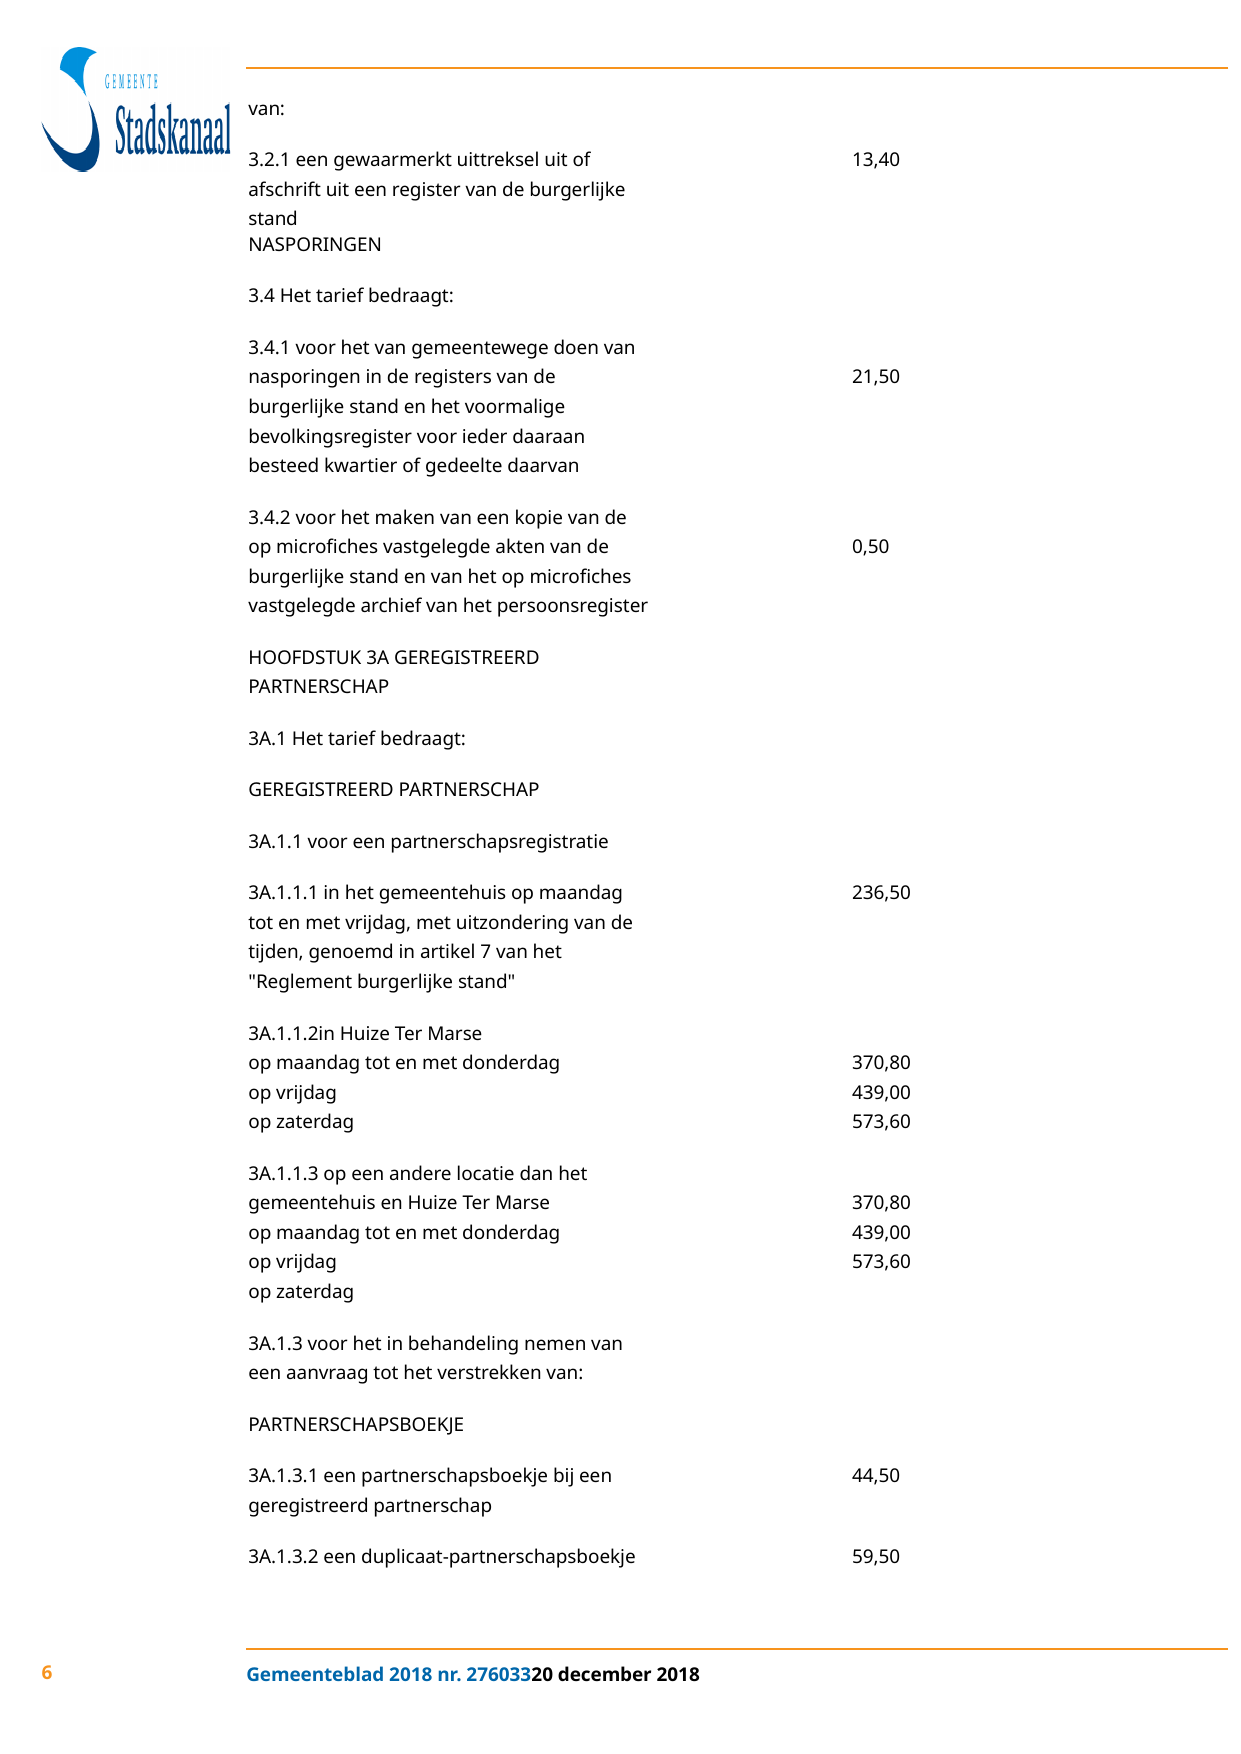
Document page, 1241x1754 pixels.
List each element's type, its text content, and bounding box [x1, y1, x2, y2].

table_cell [652, 1134, 852, 1160]
table_cell [652, 308, 852, 334]
table_cell [248, 1134, 652, 1160]
table_cell 3.2.1 een gewaarmerkt uittreksel uit of afschrift uit een register van de burgerlijke stand [248, 146, 652, 231]
table_cell van: [248, 95, 652, 121]
table_cell [248, 618, 652, 644]
table_cell GEREGISTREERD PARTNERSCHAP [248, 777, 652, 802]
table_cell [248, 308, 652, 334]
table_cell [652, 751, 852, 777]
table_cell [652, 644, 852, 699]
table_cell [248, 1385, 652, 1411]
table_cell [652, 1569, 852, 1595]
table_cell [852, 751, 1052, 777]
table_cell HOOFDSTUK 3A GEREGISTREERD PARTNERSCHAP [248, 644, 652, 699]
table_cell [852, 308, 1052, 334]
table_cell [652, 828, 852, 854]
table_cell [652, 146, 852, 231]
table_cell [248, 994, 652, 1020]
table_cell [852, 1304, 1052, 1330]
table_cell [852, 1518, 1052, 1543]
table_cell [852, 95, 1052, 121]
table_cell [652, 802, 852, 828]
table_cell 3.4.2 voor het maken van een kopie van de op microfiches vastgelegde akten van de burgerlijke stand en van het op microfiches vastgelegde archief van het persoonsregister [248, 504, 652, 618]
table_cell 370,80 439,00 573,60 [852, 1020, 1052, 1134]
table_cell [248, 854, 652, 879]
table_cell [852, 257, 1052, 283]
table_cell [652, 334, 852, 478]
table_cell [652, 1518, 852, 1543]
table_cell [852, 802, 1052, 828]
table_cell 3A.1.1.2in Huize Ter Marse op maandag tot en met donderdag op vrijdag op zaterdag [248, 1020, 652, 1134]
table_cell [248, 1518, 652, 1543]
table_cell 3A.1.3 voor het in behandeling nemen van een aanvraag tot het verstrekken van: [248, 1330, 652, 1385]
table_cell [652, 854, 852, 879]
table_cell [652, 121, 852, 146]
table_cell [852, 644, 1052, 699]
table_cell 3A.1.1.3 op een andere locatie dan het gemeentehuis en Huize Ter Marse op maandag tot en met donderdag op vrijdag op zaterdag [248, 1160, 652, 1304]
table_cell [852, 1436, 1052, 1462]
table_cell [248, 802, 652, 828]
table_cell [852, 1411, 1052, 1436]
table_cell [248, 257, 652, 283]
table_cell [852, 1385, 1052, 1411]
table_cell [652, 504, 852, 618]
table_cell [852, 478, 1052, 504]
table_cell [652, 699, 852, 725]
table_cell [852, 1330, 1052, 1385]
table_cell 3.4.1 voor het van gemeentewege doen van nasporingen in de registers van de burgerlijke stand en het voormalige bevolkingsregister voor ieder daaraan besteed kwartier of gedeelte daarvan [248, 334, 652, 478]
table_cell [652, 257, 852, 283]
table_cell [652, 1385, 852, 1411]
table_cell [652, 777, 852, 802]
table_cell [852, 699, 1052, 725]
table_cell [652, 1330, 852, 1385]
table_cell [852, 121, 1052, 146]
table_cell 3A.1.3.2 een duplicaat-partnerschapsboekje [248, 1543, 652, 1569]
table_cell [248, 699, 652, 725]
table_cell 370,80 439,00 573,60 [852, 1160, 1052, 1304]
table_cell [852, 828, 1052, 854]
table_cell [652, 725, 852, 751]
table_cell [652, 478, 852, 504]
table_cell [652, 1411, 852, 1436]
table_cell [852, 1134, 1052, 1160]
table_cell [652, 880, 852, 994]
picture [41, 47, 231, 172]
table_cell [652, 1160, 852, 1304]
table_cell [652, 283, 852, 308]
table_cell 3.4 Het tarief bedraagt: [248, 283, 652, 308]
table_cell 3A.1.1 voor een partnerschapsregistratie [248, 828, 652, 854]
table_cell 21,50 [852, 334, 1052, 478]
table_cell [852, 283, 1052, 308]
table_cell [852, 231, 1052, 257]
table_cell [652, 95, 852, 121]
table_cell [248, 121, 652, 146]
table_cell [852, 725, 1052, 751]
table_cell [652, 1462, 852, 1517]
table_cell [852, 618, 1052, 644]
table_cell [652, 231, 852, 257]
table_cell 0,50 [852, 504, 1052, 618]
table_cell [652, 1304, 852, 1330]
table_cell 236,50 [852, 880, 1052, 994]
table_cell [852, 994, 1052, 1020]
table_cell 3A.1.3.1 een partnerschapsboekje bij een geregistreerd partnerschap [248, 1462, 652, 1517]
table_cell [248, 1569, 652, 1595]
table_cell [248, 751, 652, 777]
table_cell [652, 1543, 852, 1569]
table_cell [652, 1020, 852, 1134]
table_cell 3A.1 Het tarief bedraagt: [248, 725, 652, 751]
table_cell [248, 1436, 652, 1462]
table_cell [652, 1436, 852, 1462]
table_cell [852, 1569, 1052, 1595]
table_cell [248, 1304, 652, 1330]
table_cell NASPORINGEN [248, 231, 652, 257]
table_cell [852, 777, 1052, 802]
table_cell [652, 618, 852, 644]
table_cell [852, 854, 1052, 879]
table_cell [248, 478, 652, 504]
table_cell 13,40 [852, 146, 1052, 231]
table_cell [652, 994, 852, 1020]
table_cell 59,50 [852, 1543, 1052, 1569]
table_cell 3A.1.1.1 in het gemeentehuis op maandag tot en met vrijdag, met uitzondering van de tijden, genoemd in artikel 7 van het "Reglement burgerlijke stand" [248, 880, 652, 994]
table_cell 44,50 [852, 1462, 1052, 1517]
table_cell PARTNERSCHAPSBOEKJE [248, 1411, 652, 1436]
